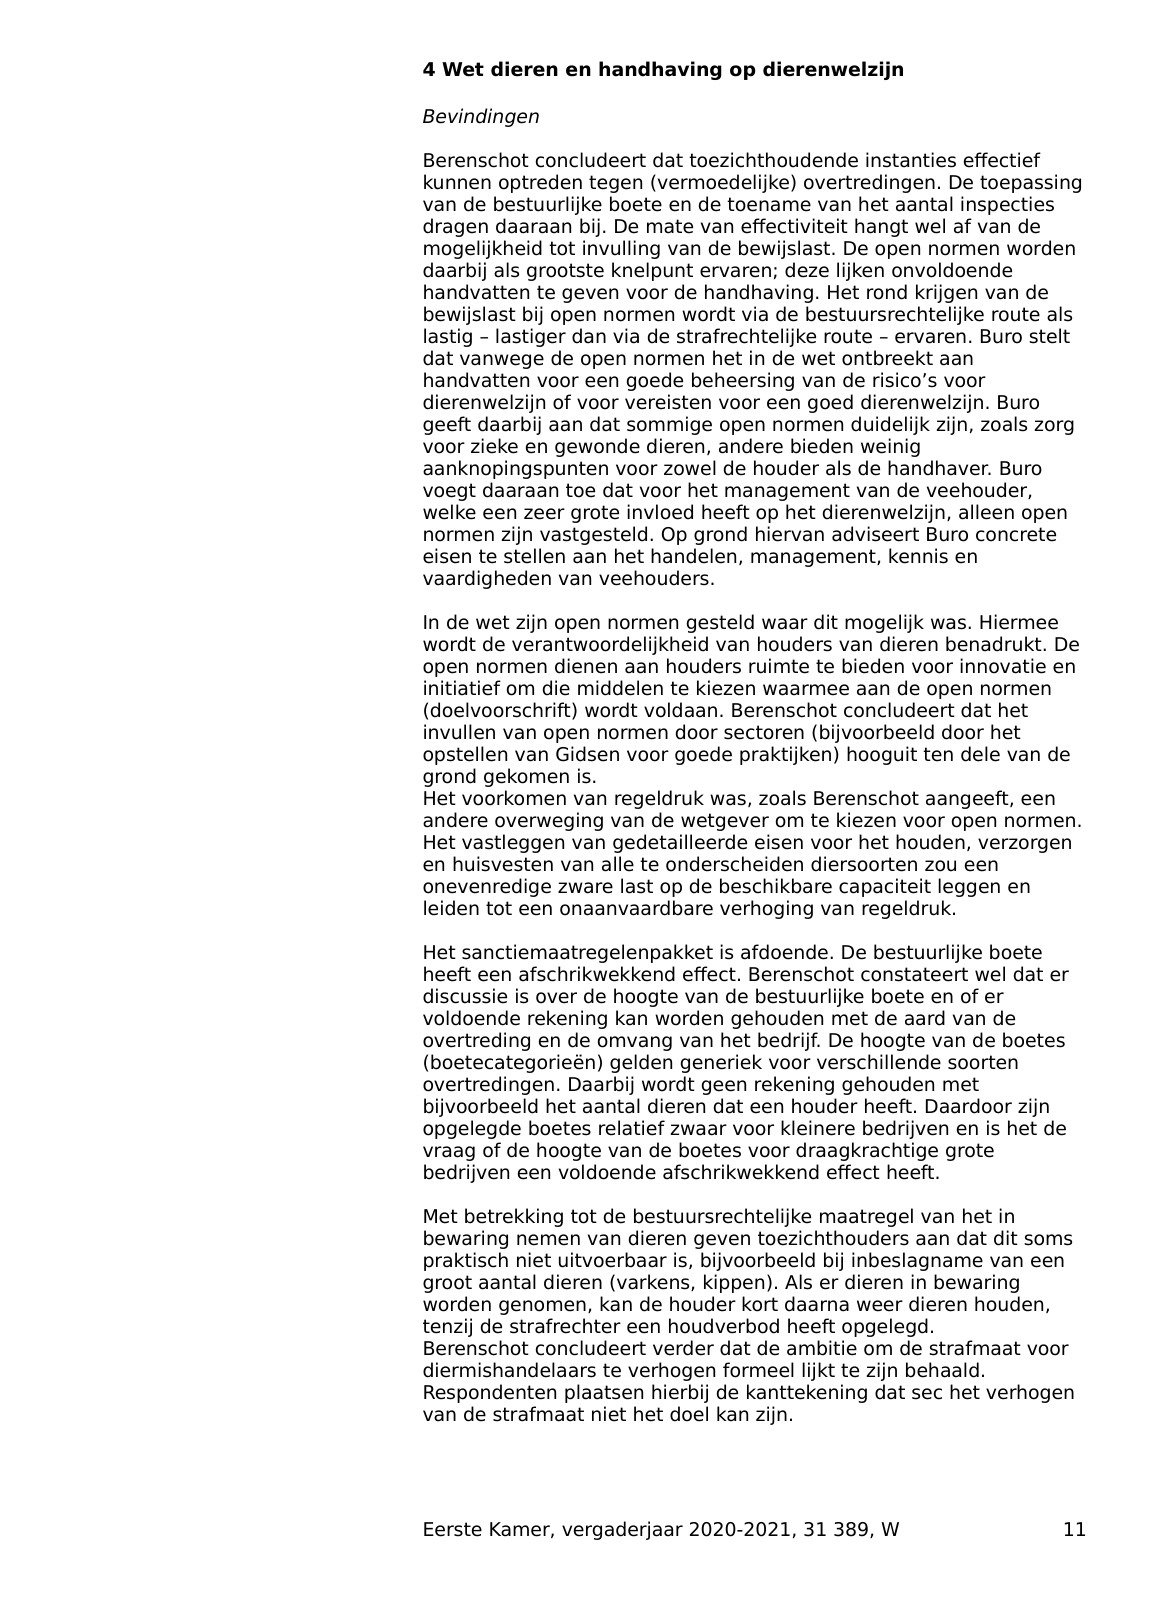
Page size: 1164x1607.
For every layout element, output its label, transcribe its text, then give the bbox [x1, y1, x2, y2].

text Met betrekking tot de bestuursrechtelijke maatregel van het in bewaring nemen van dieren geven toezichthouders aan dat dit soms praktisch niet uitvoerbaar is, bijvoorbeeld bij inbeslagname van een groot aantal dieren (varkens, kippen). Als er dieren in bewaring worden genomen, kan de houder kort daarna weer dieren houden, tenzij de strafrechter een houdverbod heeft opgelegd. [422, 1206, 1087, 1338]
text Het sanctiemaatregelenpakket is afdoende. De bestuurlijke boete heeft een afschrikwekkend effect. Berenschot constateert wel dat er discussie is over de hoogte van de bestuurlijke boete en of er voldoende rekening kan worden gehouden met de aard van de overtreding en de omvang van het bedrijf. De hoogte van de boetes (boetecategorieën) gelden generiek voor verschillende soorten overtredingen. Daarbij wordt geen rekening gehouden met bijvoorbeeld het aantal dieren dat een houder heeft. Daardoor zijn opgelegde boetes relatief zwaar voor kleinere bedrijven en is het de vraag of de hoogte van de boetes voor draagkrachtige grote bedrijven een voldoende afschrikwekkend effect heeft. [422, 942, 1087, 1184]
text Berenschot concludeert verder dat de ambitie om de strafmaat voor diermishandelaars te verhogen formeel lijkt te zijn behaald. Respondenten plaatsen hierbij de kanttekening dat sec het verhogen van de strafmaat niet het doel kan zijn. [422, 1338, 1087, 1426]
text In de wet zijn open normen gesteld waar dit mogelijk was. Hiermee wordt de verantwoordelijkheid van houders van dieren benadrukt. De open normen dienen aan houders ruimte te bieden voor innovatie en initiatief om die middelen te kiezen waarmee aan de open normen (doelvoorschrift) wordt voldaan. Berenschot concludeert dat het invullen van open normen door sectoren (bijvoorbeeld door het opstellen van Gidsen voor goede praktijken) hooguit ten dele van de grond gekomen is. [422, 612, 1087, 788]
subtitle Bevindingen [422, 106, 1087, 128]
subtitle 4 Wet dieren en handhaving op dierenwelzijn [422, 59, 1087, 81]
text Het voorkomen van regeldruk was, zoals Berenschot aangeeft, een andere overweging van de wetgever om te kiezen voor open normen. Het vastleggen van gedetailleerde eisen voor het houden, verzorgen en huisvesten van alle te onderscheiden diersoorten zou een onevenredige zware last op de beschikbare capaciteit leggen en leiden tot een onaanvaardbare verhoging van regeldruk. [422, 788, 1087, 920]
text Berenschot concludeert dat toezichthoudende instanties effectief kunnen optreden tegen (vermoedelijke) overtredingen. De toepassing van de bestuurlijke boete en de toename van het aantal inspecties dragen daaraan bij. De mate van effectiviteit hangt wel af van de mogelijkheid tot invulling van de bewijslast. De open normen worden daarbij als grootste knelpunt ervaren; deze lijken onvoldoende handvatten te geven voor de handhaving. Het rond krijgen van de bewijslast bij open normen wordt via de bestuursrechtelijke route als lastig – lastiger dan via de strafrechtelijke route – ervaren. Buro stelt dat vanwege de open normen het in de wet ontbreekt aan handvatten voor een goede beheersing van de risico’s voor dierenwelzijn of voor vereisten voor een goed dierenwelzijn. Buro geeft daarbij aan dat sommige open normen duidelijk zijn, zoals zorg voor zieke en gewonde dieren, andere bieden weinig aanknopingspunten voor zowel de houder als de handhaver. Buro voegt daaraan toe dat voor het management van de veehouder, welke een zeer grote invloed heeft op het dierenwelzijn, alleen open normen zijn vastgesteld. Op grond hiervan adviseert Buro concrete eisen te stellen aan het handelen, management, kennis en vaardigheden van veehouders. [422, 150, 1087, 590]
